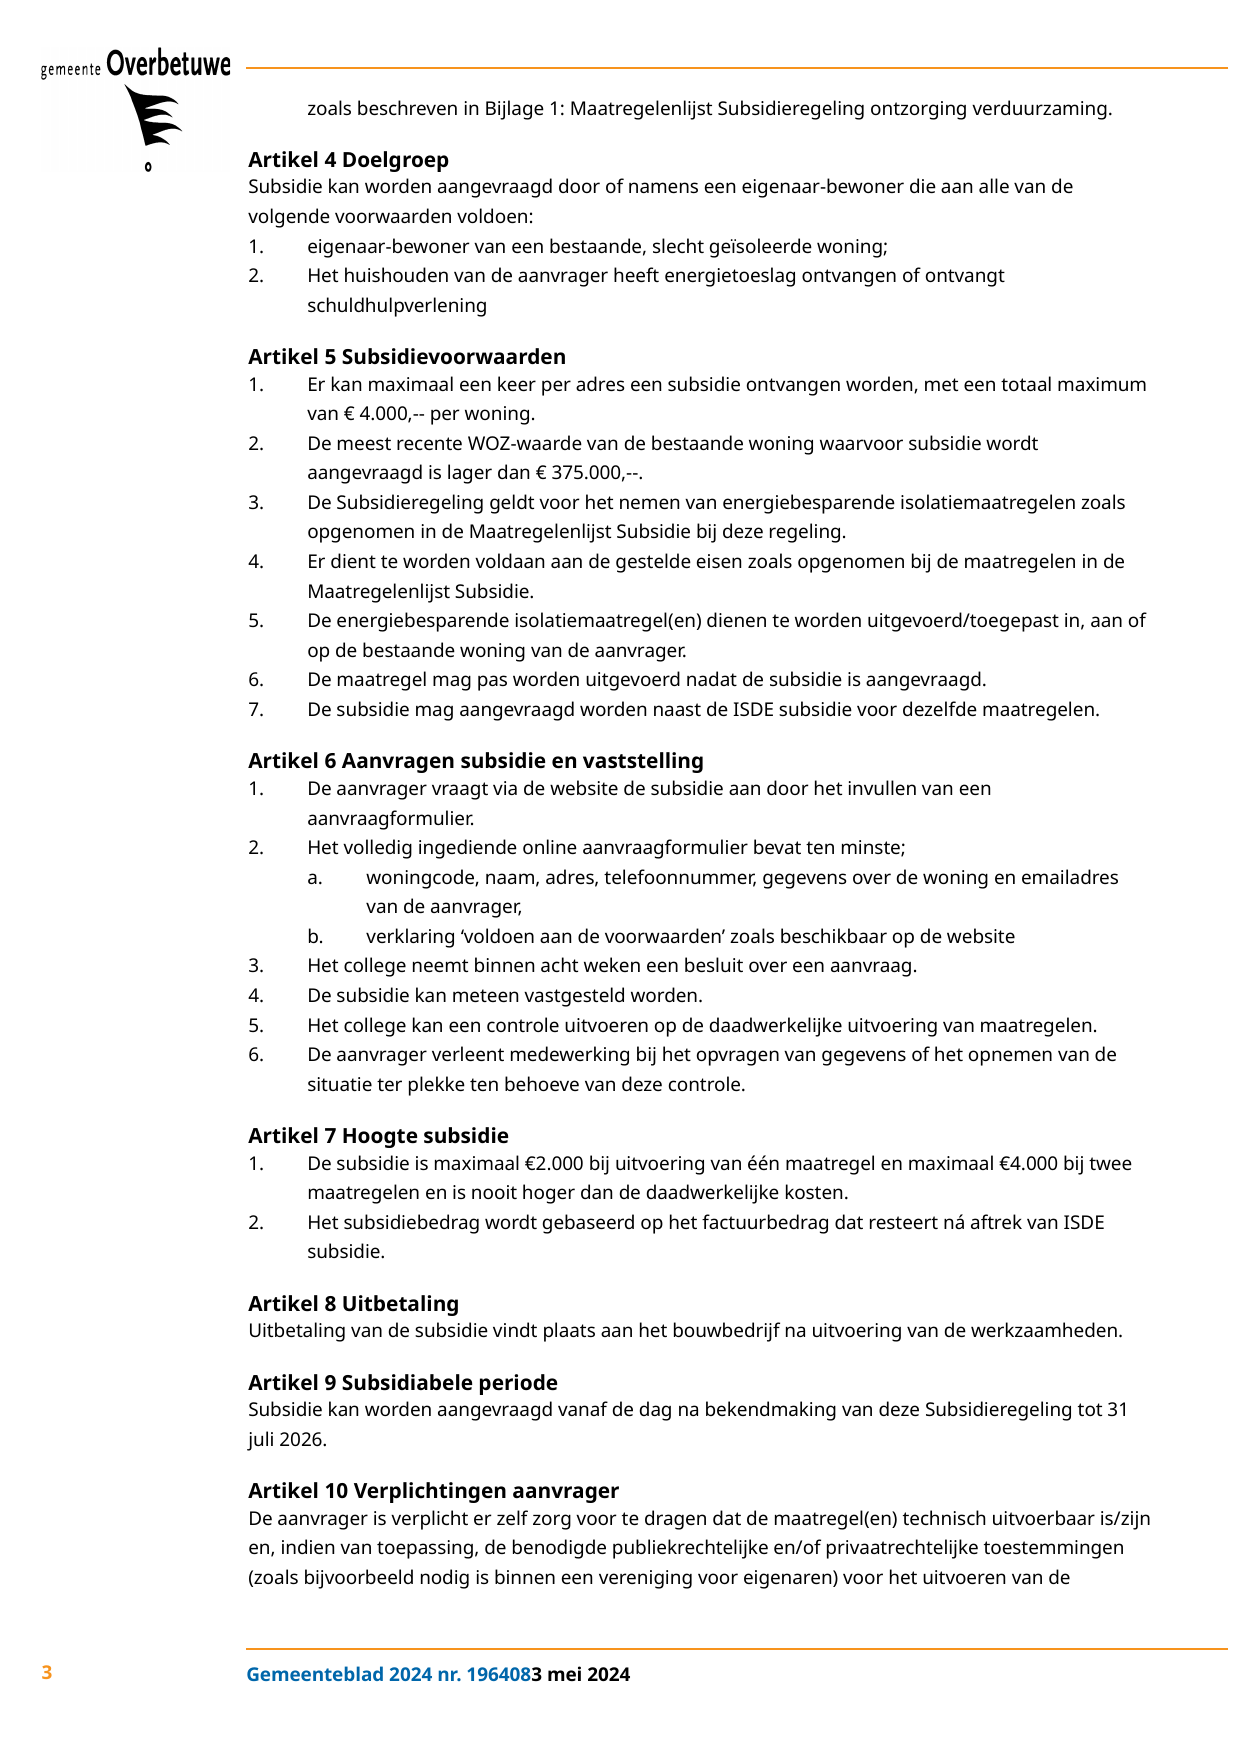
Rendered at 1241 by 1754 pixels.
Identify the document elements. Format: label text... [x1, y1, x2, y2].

text Artikel 5 Subsidievoorwaarden [248, 342, 1152, 371]
list Het college neemt binnen acht weken een besluit over een aanvraag. [248, 953, 1152, 978]
list De subsidie is maximaal €2.000 bij uitvoering van één maatregel en maximaal €4.000 bij twee maatregelen en is nooit hoger dan de daadwerkelijke kosten. [248, 1150, 1152, 1205]
text Artikel 8 Uitbetaling [248, 1289, 1152, 1317]
list De aanvrager vraagt via de website de subsidie aan door het invullen van een aanvraagformulier. [248, 775, 1152, 830]
list Het volledig ingediende online aanvraagformulier bevat ten minste; [248, 834, 1152, 860]
list zoals beschreven in Bijlage 1: Maatregelenlijst Subsidieregeling ontzorging verduurzaming. [248, 95, 1152, 121]
text De aanvrager is verplicht er zelf zorg voor te dragen dat de maatregel(en) technisch uitvoerbaar is/zijn en, indien van toepassing, de benodigde publiekrechtelijke en/of privaatrechtelijke toestemmingen (zoals bijvoorbeeld nodig is binnen een vereniging voor eigenaren) voor het uitvoeren van de [248, 1505, 1152, 1589]
text Artikel 10 Verplichtingen aanvrager [248, 1476, 1152, 1505]
list De subsidie kan meteen vastgesteld worden. [248, 982, 1152, 1008]
list De energiebesparende isolatiemaatregel(en) dienen te worden uitgevoerd/toegepast in, aan of op de bestaande woning van de aanvrager. [248, 607, 1152, 663]
text Subsidie kan worden aangevraagd door of namens een eigenaar-bewoner die aan alle van de volgende voorwaarden voldoen: [248, 174, 1152, 229]
list verklaring ‘voldoen aan de voorwaarden’ zoals beschikbaar op de website [307, 923, 1152, 949]
list Het huishouden van de aanvrager heeft energietoeslag ontvangen of ontvangt schuldhulpverlening [248, 262, 1152, 318]
list Er dient te worden voldaan aan de gestelde eisen zoals opgenomen bij de maatregelen in de Maatregelenlijst Subsidie. [248, 548, 1152, 604]
list De subsidie mag aangevraagd worden naast de ISDE subsidie voor dezelfde maatregelen. [248, 696, 1152, 722]
list De meest recente WOZ-waarde van de bestaande woning waarvoor subsidie wordt aangevraagd is lager dan € 375.000,--. [248, 430, 1152, 485]
text Subsidie kan worden aangevraagd vanaf de dag na bekendmaking van deze Subsidieregeling tot 31 juli 2026. [248, 1396, 1152, 1452]
list De aanvrager verleent medewerking bij het opvragen van gegevens of het opnemen van de situatie ter plekke ten behoeve van deze controle. [248, 1041, 1152, 1097]
text Artikel 6 Aanvragen subsidie en vaststelling [248, 747, 1152, 775]
picture [41, 47, 231, 172]
text Uitbetaling van de subsidie vindt plaats aan het bouwbedrijf na uitvoering van de werkzaamheden. [248, 1317, 1152, 1343]
list eigenaar-bewoner van een bestaande, slecht geïsoleerde woning; [248, 233, 1152, 258]
text Artikel 4 Doelgroep [248, 145, 1152, 174]
list Het college kan een controle uitvoeren op de daadwerkelijke uitvoering van maatregelen. [248, 1012, 1152, 1037]
list De Subsidieregeling geldt voor het nemen van energiebesparende isolatiemaatregelen zoals opgenomen in de Maatregelenlijst Subsidie bij deze regeling. [248, 489, 1152, 544]
list Er kan maximaal een keer per adres een subsidie ontvangen worden, met een totaal maximum van € 4.000,-- per woning. [248, 371, 1152, 426]
list woningcode, naam, adres, telefoonnummer, gegevens over de woning en emailadres van de aanvrager, [307, 864, 1152, 919]
text Artikel 9 Subsidiabele periode [248, 1368, 1152, 1396]
list Het subsidiebedrag wordt gebaseerd op het factuurbedrag dat resteert ná aftrek van ISDE subsidie. [248, 1209, 1152, 1264]
list De maatregel mag pas worden uitgevoerd nadat de subsidie is aangevraagd. [248, 667, 1152, 692]
text Artikel 7 Hoogte subsidie [248, 1121, 1152, 1150]
